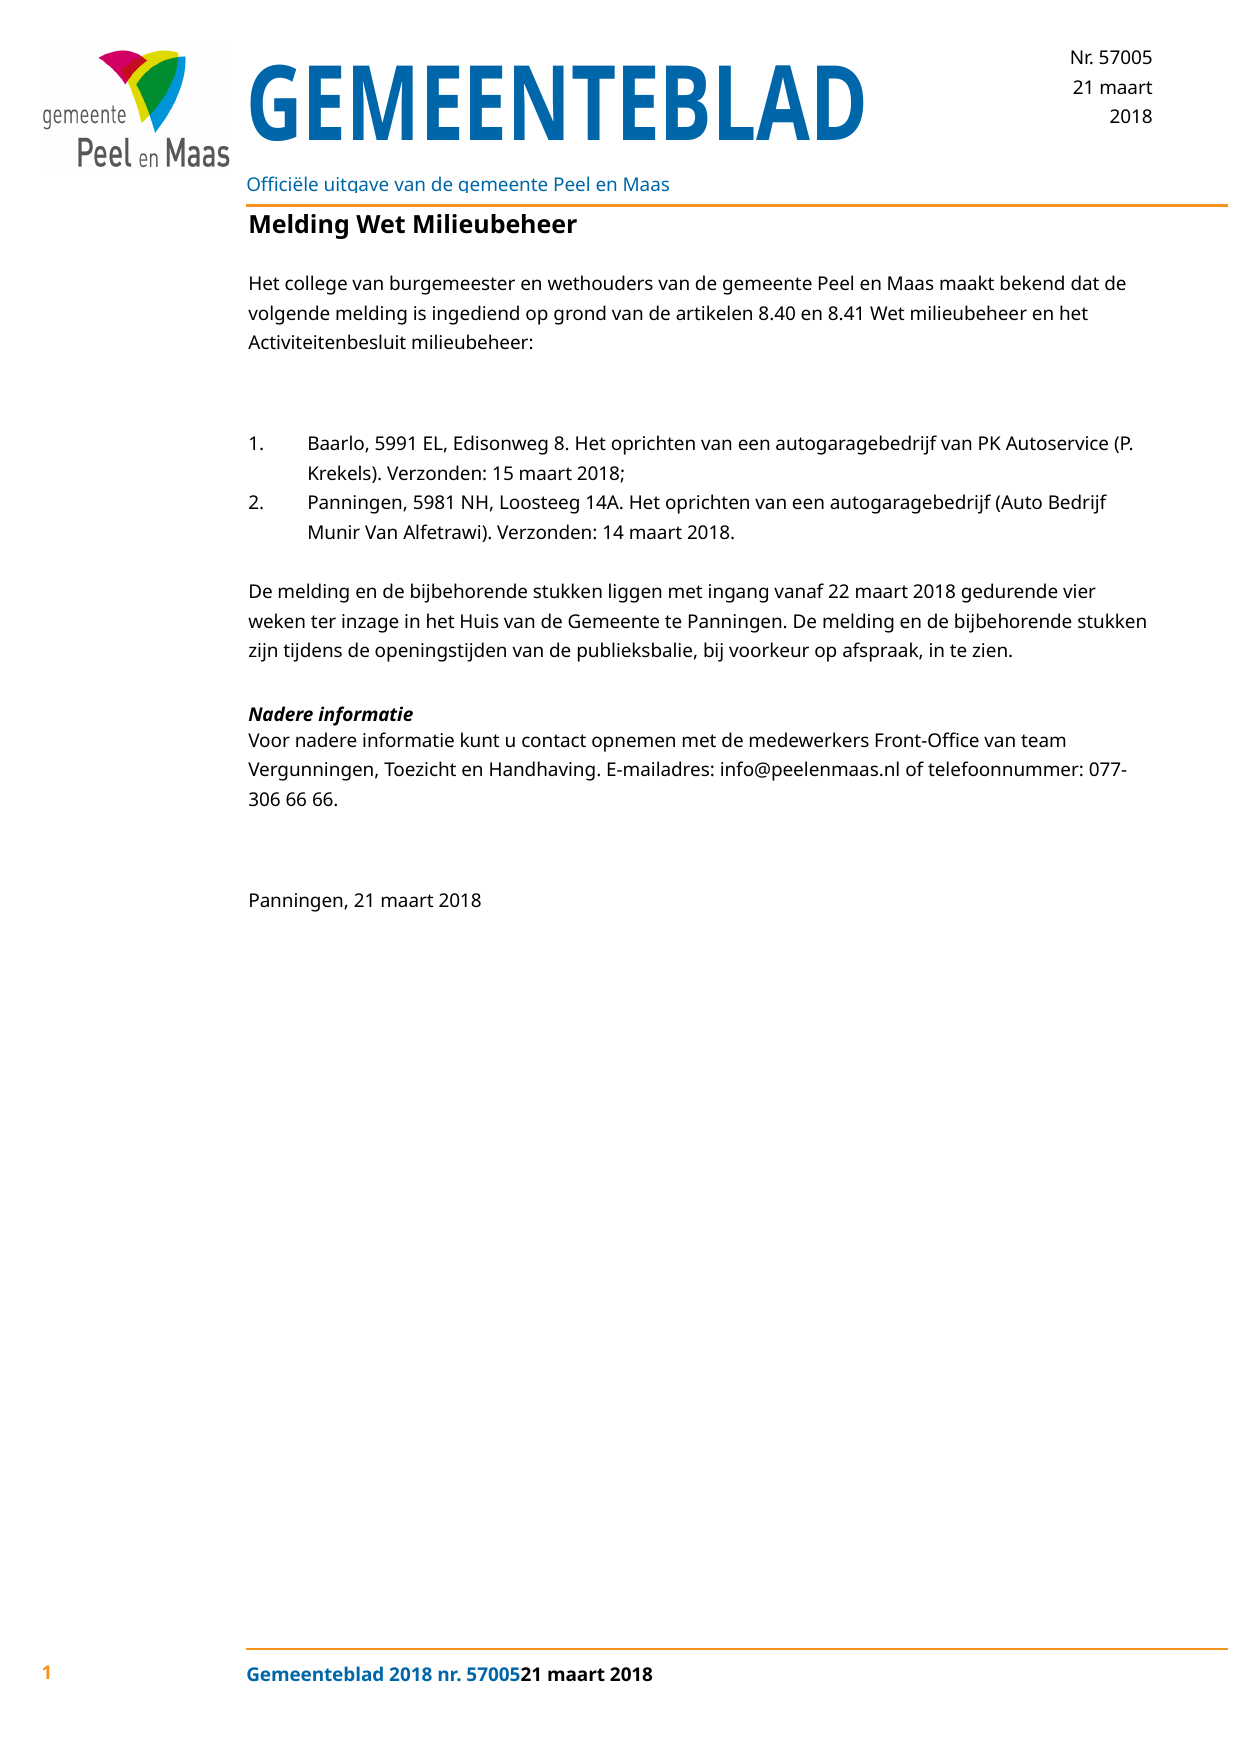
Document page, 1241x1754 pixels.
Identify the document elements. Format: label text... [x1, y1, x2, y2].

text Melding Wet Milieubeheer [248, 207, 1152, 241]
text Panningen, 21 maart 2018 [248, 887, 1152, 913]
text De melding en de bijbehorende stukken liggen met ingang vanaf 22 maart 2018 gedurende vier weken ter inzage in het Huis van de Gemeente te Panningen. De melding en de bijbehorende stukken zijn tijdens de openingstijden van de publieksbalie, bij voorkeur op afspraak, in te zien. [248, 578, 1152, 663]
text Nadere informatie [248, 701, 1152, 727]
text Voor nadere informatie kunt u contact opnemen met de medewerkers Front-Office van team Vergunningen, Toezicht en Handhaving. E-mailadres: info@peelenmaas.nl of telefoonnummer: 077- 306 66 66. [248, 727, 1152, 812]
picture [41, 47, 231, 172]
list Baarlo, 5991 EL, Edisonweg 8. Het oprichten van een autogaragebedrijf van PK Autoservice (P. Krekels). Verzonden: 15 maart 2018; [248, 430, 1152, 486]
list Panningen, 5981 NH, Loosteeg 14A. Het oprichten van een autogaragebedrijf (Auto Bedrijf Munir Van Alfetrawi). Verzonden: 14 maart 2018. [248, 489, 1152, 545]
text Het college van burgemeester en wethouders van de gemeente Peel en Maas maakt bekend dat de volgende melding is ingediend op grond van de artikelen 8.40 en 8.41 Wet milieubeheer en het Activiteitenbesluit milieubeheer: [248, 270, 1152, 355]
